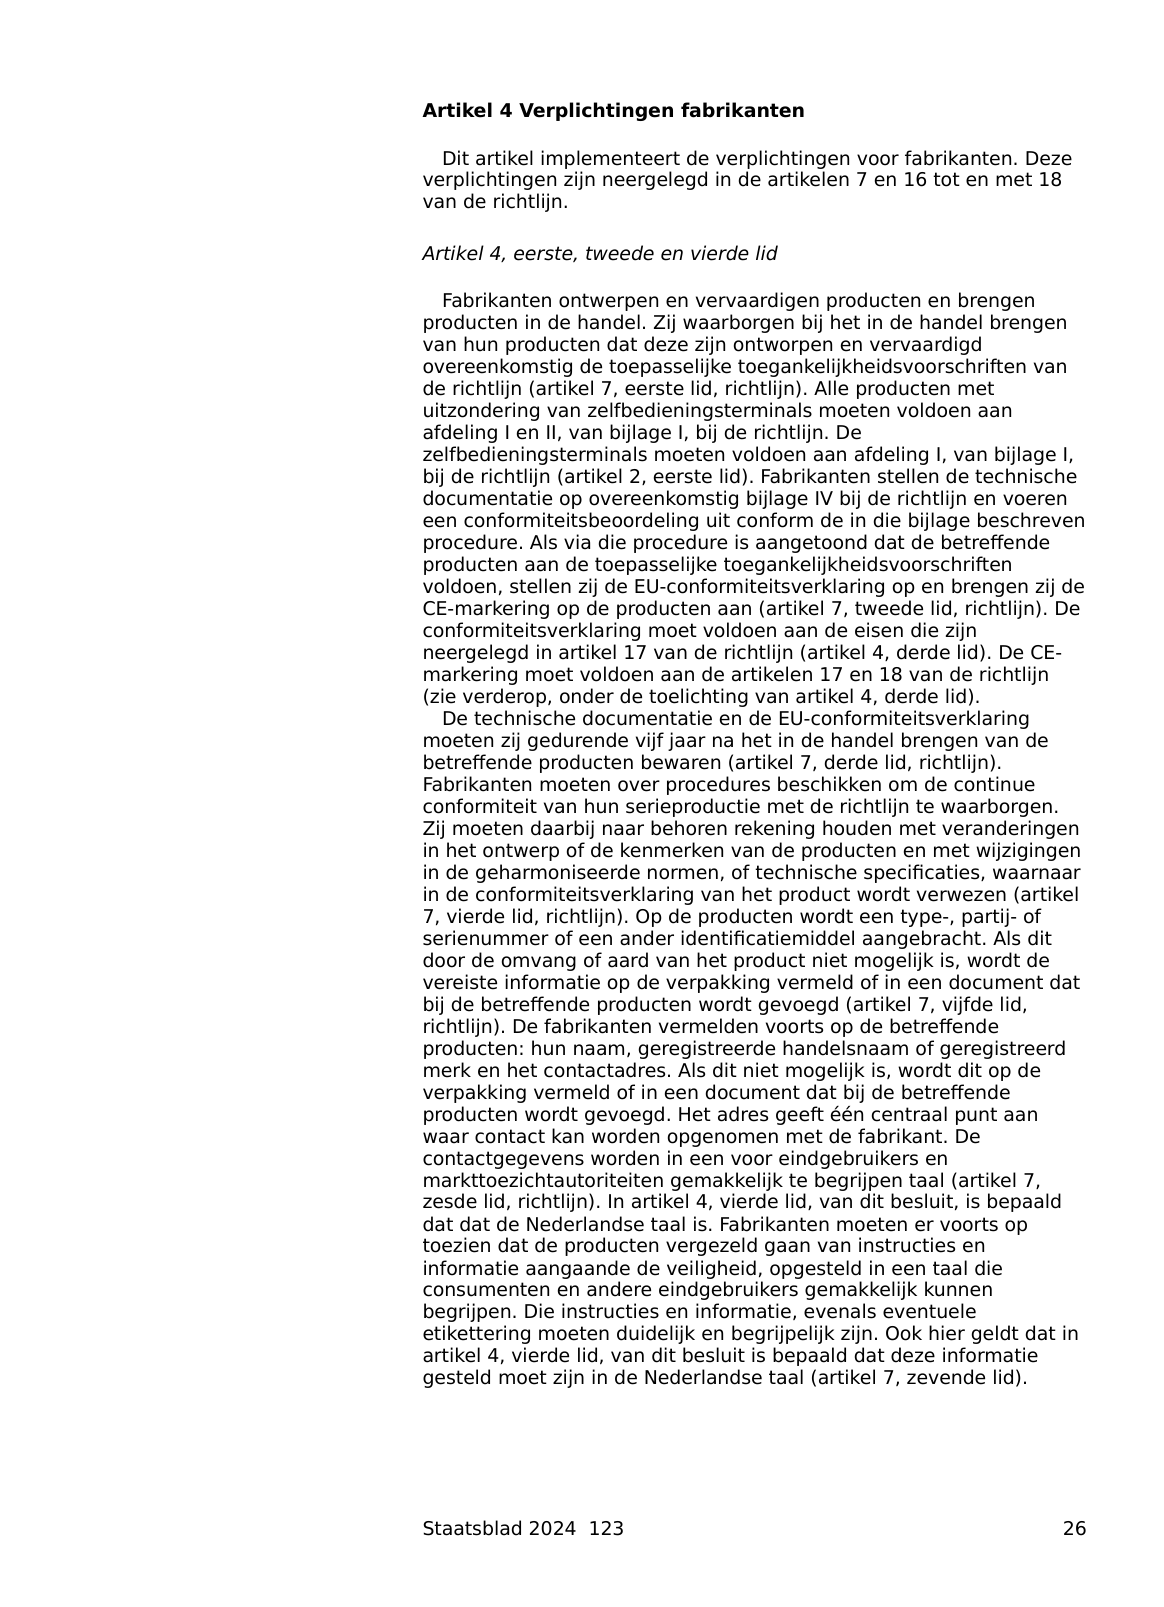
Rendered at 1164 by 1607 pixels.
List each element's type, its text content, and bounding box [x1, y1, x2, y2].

text Dit artikel implementeert de verplichtingen voor fabrikanten. Deze verplichtingen zijn neergelegd in de artikelen 7 en 16 tot en met 18 van de richtlijn. [422, 147, 1087, 213]
text Fabrikanten ontwerpen en vervaardigen producten en brengen producten in de handel. Zij waarborgen bij het in de handel brengen van hun producten dat deze zijn ontworpen en vervaardigd overeenkomstig de toepasselijke toegankelijkheidsvoorschriften van de richtlijn (artikel 7, eerste lid, richtlijn). Alle producten met uitzondering van zelfbedieningsterminals moeten voldoen aan afdeling I en II, van bijlage I, bij de richtlijn. De zelfbedieningsterminals moeten voldoen aan afdeling I, van bijlage I, bij de richtlijn (artikel 2, eerste lid). Fabrikanten stellen de technische documentatie op overeenkomstig bijlage IV bij de richtlijn en voeren een conformiteitsbeoordeling uit conform de in die bijlage beschreven procedure. Als via die procedure is aangetoond dat de betreffende producten aan de toepasselijke toegankelijkheidsvoorschriften voldoen, stellen zij de EU-conformiteitsverklaring op en brengen zij de CE-markering op de producten aan (artikel 7, tweede lid, richtlijn). De conformiteitsverklaring moet voldoen aan de eisen die zijn neergelegd in artikel 17 van de richtlijn (artikel 4, derde lid). De CE-markering moet voldoen aan de artikelen 17 en 18 van de richtlijn (zie verderop, onder de toelichting van artikel 4, derde lid). [422, 290, 1087, 708]
subtitle Artikel 4 Verplichtingen fabrikanten [422, 100, 1087, 122]
subtitle Artikel 4, eerste, tweede en vierde lid [422, 243, 1087, 265]
text De technische documentatie en de EU-conformiteitsverklaring moeten zij gedurende vijf jaar na het in de handel brengen van de betreffende producten bewaren (artikel 7, derde lid, richtlijn). Fabrikanten moeten over procedures beschikken om de continue conformiteit van hun serieproductie met de richtlijn te waarborgen. Zij moeten daarbij naar behoren rekening houden met veranderingen in het ontwerp of de kenmerken van de producten en met wijzigingen in de geharmoniseerde normen, of technische specificaties, waarnaar in de conformiteitsverklaring van het product wordt verwezen (artikel 7, vierde lid, richtlijn). Op de producten wordt een type-, partij- of serienummer of een ander identificatiemiddel aangebracht. Als dit door de omvang of aard van het product niet mogelijk is, wordt de vereiste informatie op de verpakking vermeld of in een document dat bij de betreffende producten wordt gevoegd (artikel 7, vijfde lid, richtlijn). De fabrikanten vermelden voorts op de betreffende producten: hun naam, geregistreerde handelsnaam of geregistreerd merk en het contactadres. Als dit niet mogelijk is, wordt dit op de verpakking vermeld of in een document dat bij de betreffende producten wordt gevoegd. Het adres geeft één centraal punt aan waar contact kan worden opgenomen met de fabrikant. De contactgegevens worden in een voor eindgebruikers en markttoezichtautoriteiten gemakkelijk te begrijpen taal (artikel 7, zesde lid, richtlijn). In artikel 4, vierde lid, van dit besluit, is bepaald dat dat de Nederlandse taal is. Fabrikanten moeten er voorts op toezien dat de producten vergezeld gaan van instructies en informatie aangaande de veiligheid, opgesteld in een taal die consumenten en andere eindgebruikers gemakkelijk kunnen begrijpen. Die instructies en informatie, evenals eventuele etikettering moeten duidelijk en begrijpelijk zijn. Ook hier geldt dat in artikel 4, vierde lid, van dit besluit is bepaald dat deze informatie gesteld moet zijn in de Nederlandse taal (artikel 7, zevende lid). [422, 708, 1087, 1389]
